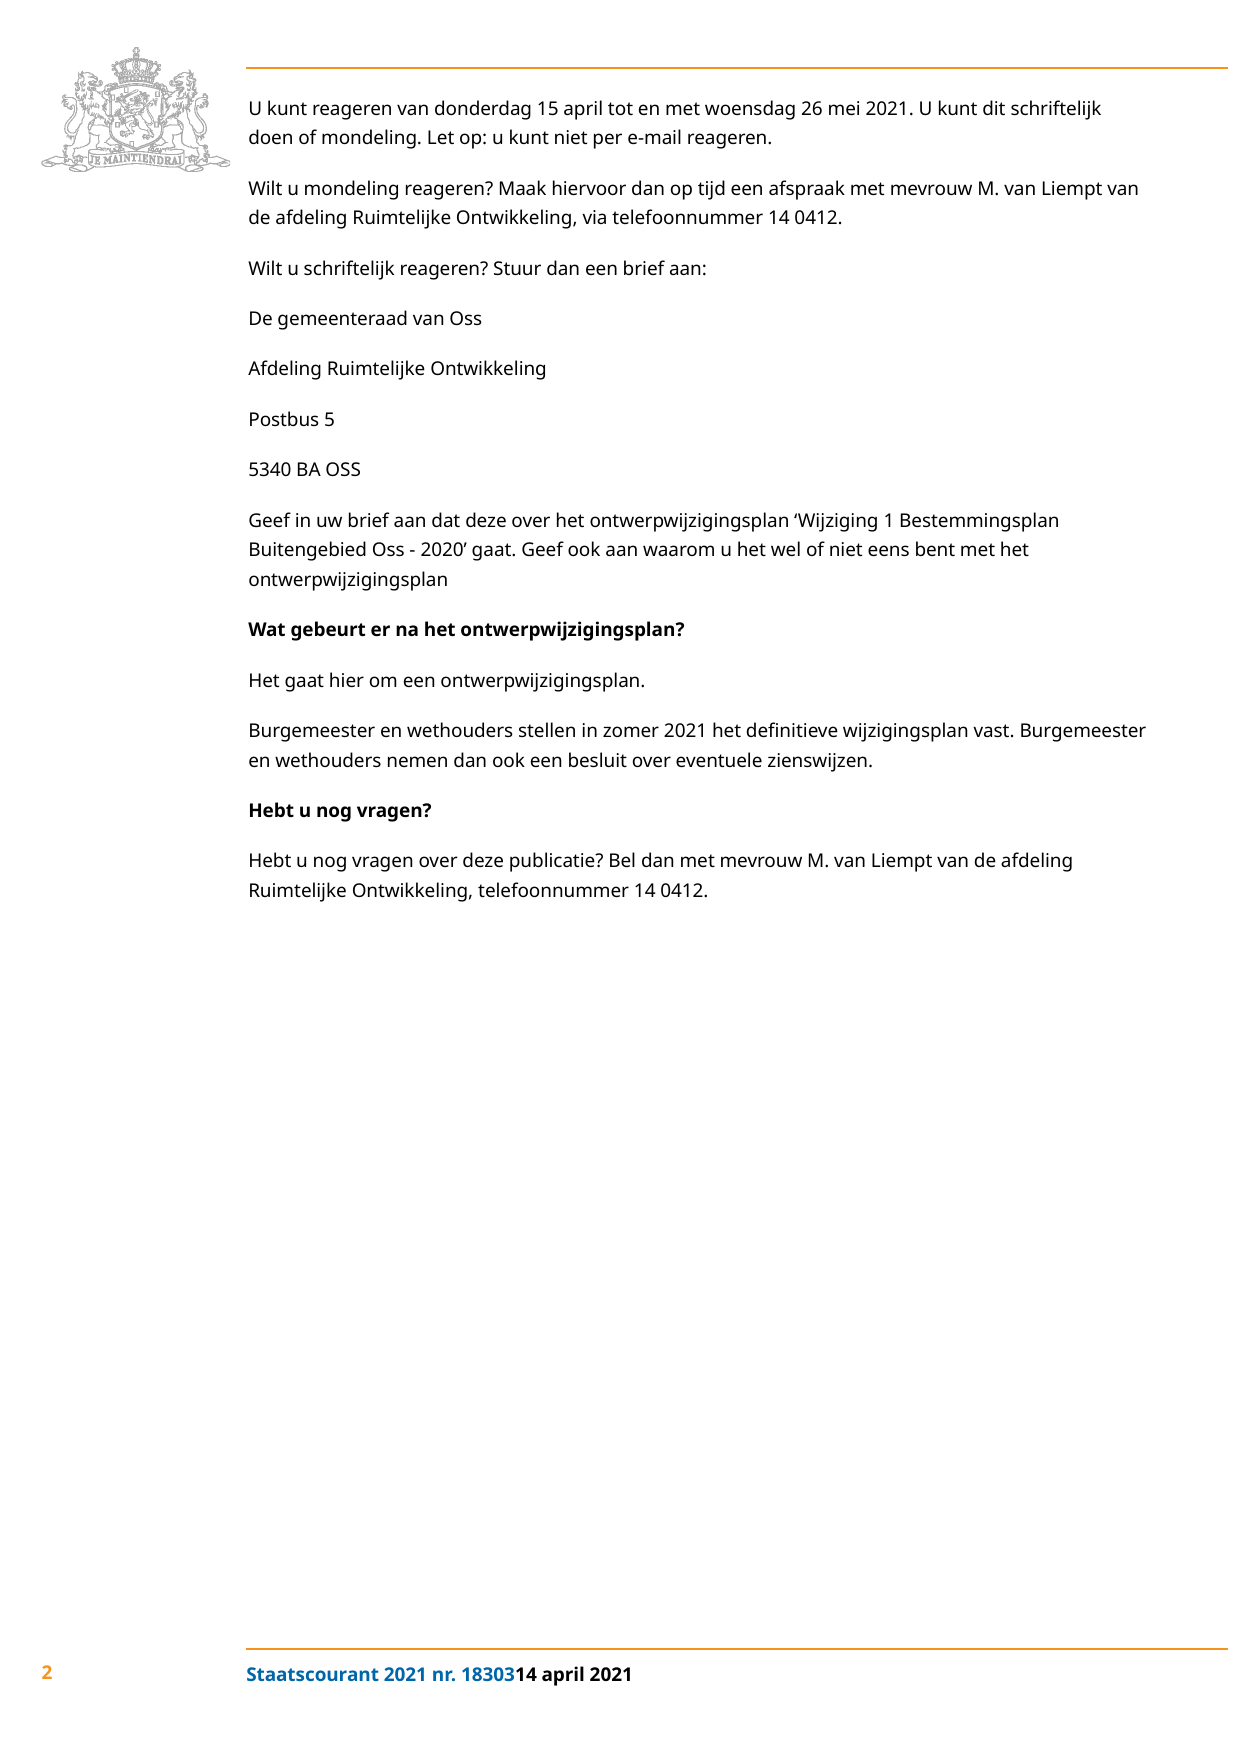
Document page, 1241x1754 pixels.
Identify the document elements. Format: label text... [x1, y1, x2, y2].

text 5340 BA OSS [248, 456, 1152, 482]
text Postbus 5 [248, 406, 1152, 432]
picture [41, 47, 231, 172]
text Het gaat hier om een ontwerpwijzigingsplan. [248, 667, 1152, 693]
text Burgemeester en wethouders stellen in zomer 2021 het definitieve wijzigingsplan vast. Burgemeester en wethouders nemen dan ook een besluit over eventuele zienswijzen. [248, 717, 1152, 773]
text U kunt reageren van donderdag 15 april tot en met woensdag 26 mei 2021. U kunt dit schriftelijk doen of mondeling. Let op: u kunt niet per e-mail reageren. [248, 95, 1152, 150]
text Geef in uw brief aan dat deze over het ontwerpwijzigingsplan ‘Wijziging 1 Bestemmingsplan Buitengebied Oss - 2020’ gaat. Geef ook aan waarom u het wel of niet eens bent met het ontwerpwijzigingsplan [248, 507, 1152, 592]
text Wilt u mondeling reageren? Maak hiervoor dan op tijd een afspraak met mevrouw M. van Liempt van de afdeling Ruimtelijke Ontwikkeling, via telefoonnummer 14 0412. [248, 175, 1152, 230]
text Afdeling Ruimtelijke Ontwikkeling [248, 356, 1152, 381]
text Hebt u nog vragen over deze publicatie? Bel dan met mevrouw M. van Liempt van de afdeling Ruimtelijke Ontwikkeling, telefoonnummer 14 0412. [248, 848, 1152, 903]
text Wat gebeurt er na het ontwerpwijzigingsplan? [248, 616, 1152, 642]
text De gemeenteraad van Oss [248, 305, 1152, 331]
text Wilt u schriftelijk reageren? Stuur dan een brief aan: [248, 255, 1152, 281]
text Hebt u nog vragen? [248, 797, 1152, 823]
